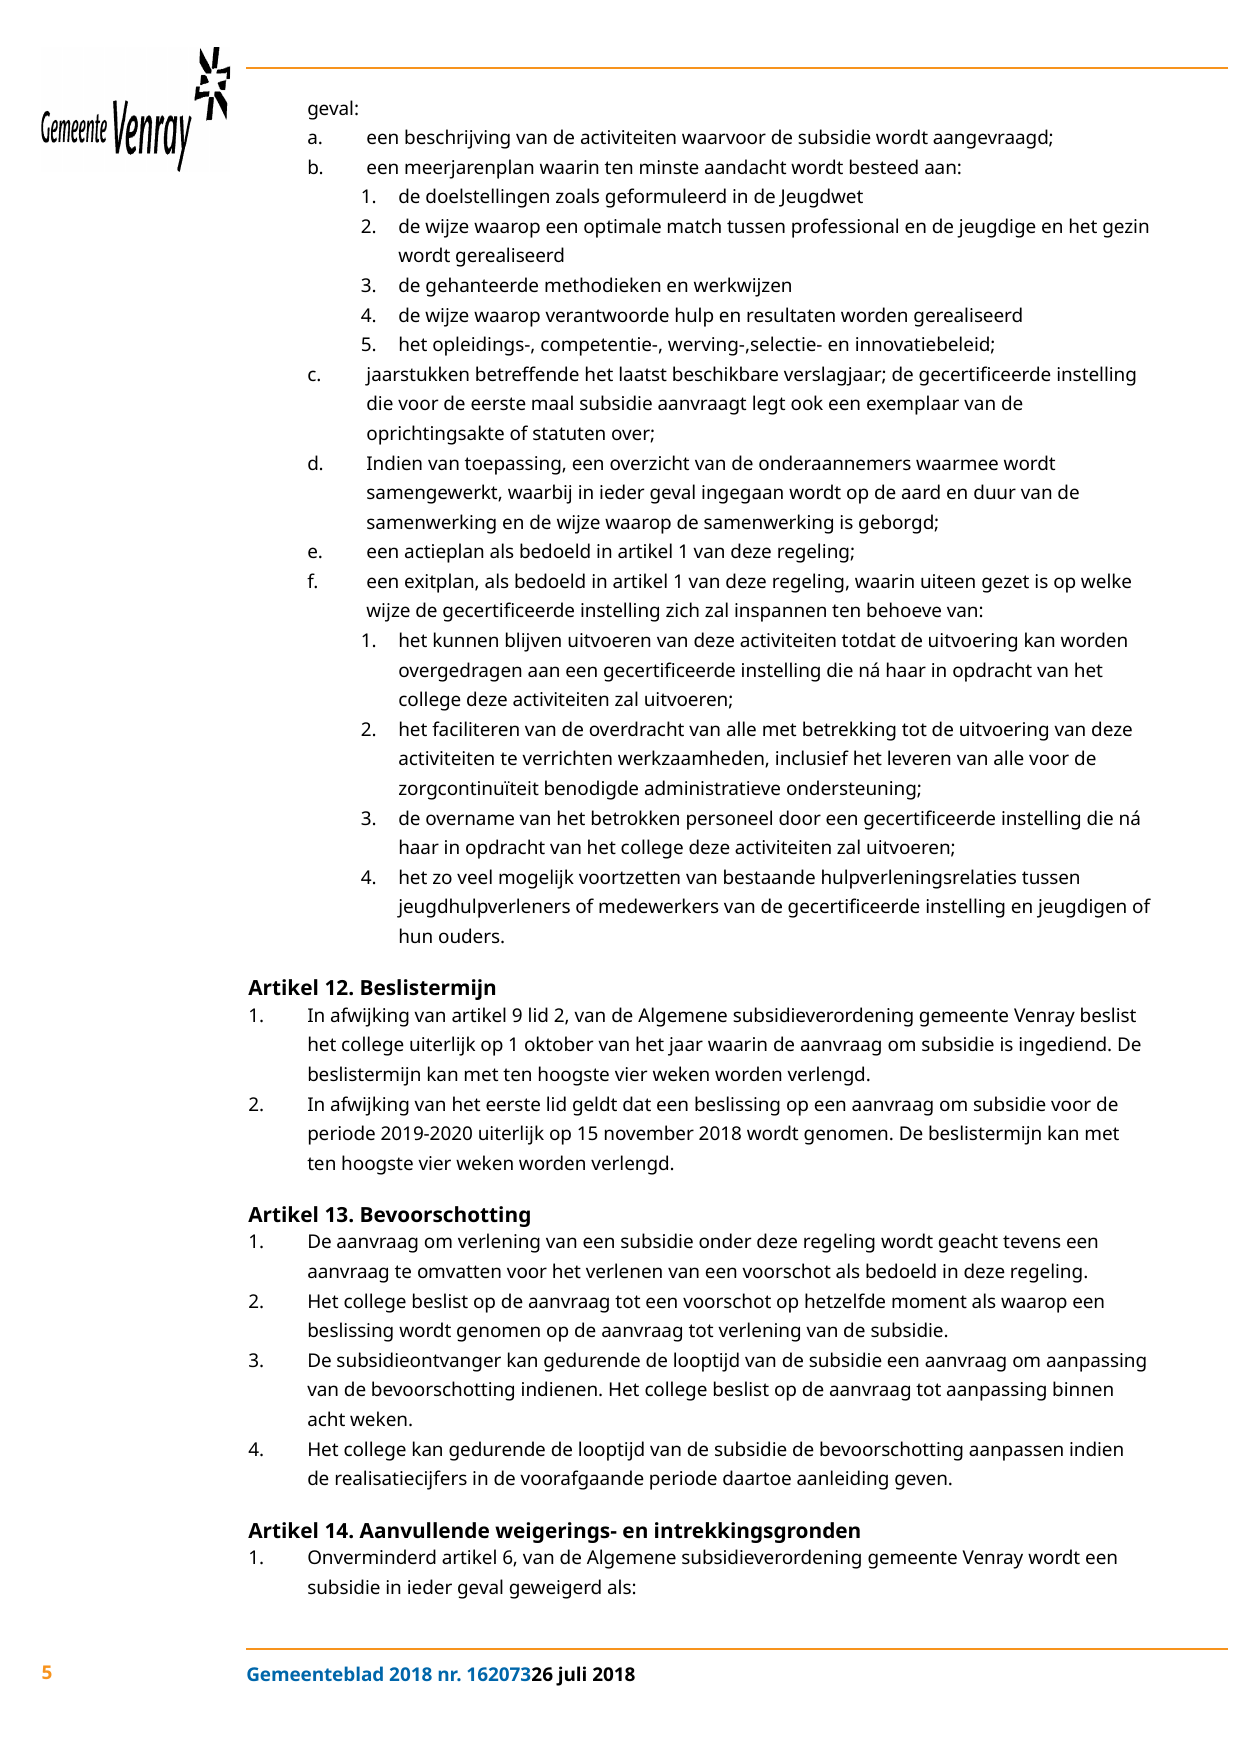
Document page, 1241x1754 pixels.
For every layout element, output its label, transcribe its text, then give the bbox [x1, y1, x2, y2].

list jaarstukken betreffende het laatst beschikbare verslagjaar; de gecertificeerde instelling die voor de eerste maal subsidie aanvraagt legt ook een exemplaar van de oprichtingsakte of statuten over; [307, 361, 1152, 446]
list een beschrijving van de activiteiten waarvoor de subsidie wordt aangevraagd; [307, 124, 1152, 150]
list het opleidings-, competentie-, werving-,selectie- en innovatiebeleid; [361, 331, 1152, 357]
list de gehanteerde methodieken en werkwijzen [361, 272, 1152, 298]
list Het college kan gedurende de looptijd van de subsidie de bevoorschotting aanpassen indien de realisatiecijfers in de voorafgaande periode daartoe aanleiding geven. [248, 1436, 1152, 1491]
list een actieplan als bedoeld in artikel 1 van deze regeling; [307, 538, 1152, 564]
text Artikel 12. Beslistermijn [248, 973, 1152, 1002]
list Onverminderd artikel 6, van de Algemene subsidieverordening gemeente Venray wordt een subsidie in ieder geval geweigerd als: [248, 1544, 1152, 1599]
list De aanvraag om verlening van een subsidie onder deze regeling wordt geacht tevens een aanvraag te omvatten voor het verlenen van een voorschot als bedoeld in deze regeling. [248, 1229, 1152, 1284]
list het faciliteren van de overdracht van alle met betrekking tot de uitvoering van deze activiteiten te verrichten werkzaamheden, inclusief het leveren van alle voor de zorgcontinuïteit benodigde administratieve ondersteuning; [361, 716, 1152, 801]
text Artikel 13. Bevoorschotting [248, 1200, 1152, 1229]
list de wijze waarop verantwoorde hulp en resultaten worden gerealiseerd [361, 302, 1152, 328]
list de doelstellingen zoals geformuleerd in de Jeugdwet [361, 183, 1152, 209]
list een meerjarenplan waarin ten minste aandacht wordt besteed aan: [307, 154, 1152, 180]
list Het college beslist op de aanvraag tot een voorschot op hetzelfde moment als waarop een beslissing wordt genomen op de aanvraag tot verlening van de subsidie. [248, 1288, 1152, 1343]
list Indien van toepassing, een overzicht van de onderaannemers waarmee wordt samengewerkt, waarbij in ieder geval ingegaan wordt op de aard en duur van de samenwerking en de wijze waarop de samenwerking is geborgd; [307, 450, 1152, 535]
list het zo veel mogelijk voortzetten van bestaande hulpverleningsrelaties tussen jeugdhulpverleners of medewerkers van de gecertificeerde instelling en jeugdigen of hun ouders. [361, 864, 1152, 949]
list In afwijking van artikel 9 lid 2, van de Algemene subsidieverordening gemeente Venray beslist het college uiterlijk op 1 oktober van het jaar waarin de aanvraag om subsidie is ingediend. De beslistermijn kan met ten hoogste vier weken worden verlengd. [248, 1002, 1152, 1087]
picture [41, 47, 231, 172]
text Artikel 14. Aanvullende weigerings- en intrekkingsgronden [248, 1516, 1152, 1544]
list geval: [248, 95, 1152, 121]
list De subsidieontvanger kan gedurende de looptijd van de subsidie een aanvraag om aanpassing van de bevoorschotting indienen. Het college beslist op de aanvraag tot aanpassing binnen acht weken. [248, 1347, 1152, 1432]
list In afwijking van het eerste lid geldt dat een beslissing op een aanvraag om subsidie voor de periode 2019-2020 uiterlijk op 15 november 2018 wordt genomen. De beslistermijn kan met ten hoogste vier weken worden verlengd. [248, 1091, 1152, 1176]
list het kunnen blijven uitvoeren van deze activiteiten totdat de uitvoering kan worden overgedragen aan een gecertificeerde instelling die ná haar in opdracht van het college deze activiteiten zal uitvoeren; [361, 627, 1152, 712]
list een exitplan, als bedoeld in artikel 1 van deze regeling, waarin uiteen gezet is op welke wijze de gecertificeerde instelling zich zal inspannen ten behoeve van: [307, 568, 1152, 623]
list de overname van het betrokken personeel door een gecertificeerde instelling die ná haar in opdracht van het college deze activiteiten zal uitvoeren; [361, 805, 1152, 860]
list de wijze waarop een optimale match tussen professional en de jeugdige en het gezin wordt gerealiseerd [361, 213, 1152, 268]
